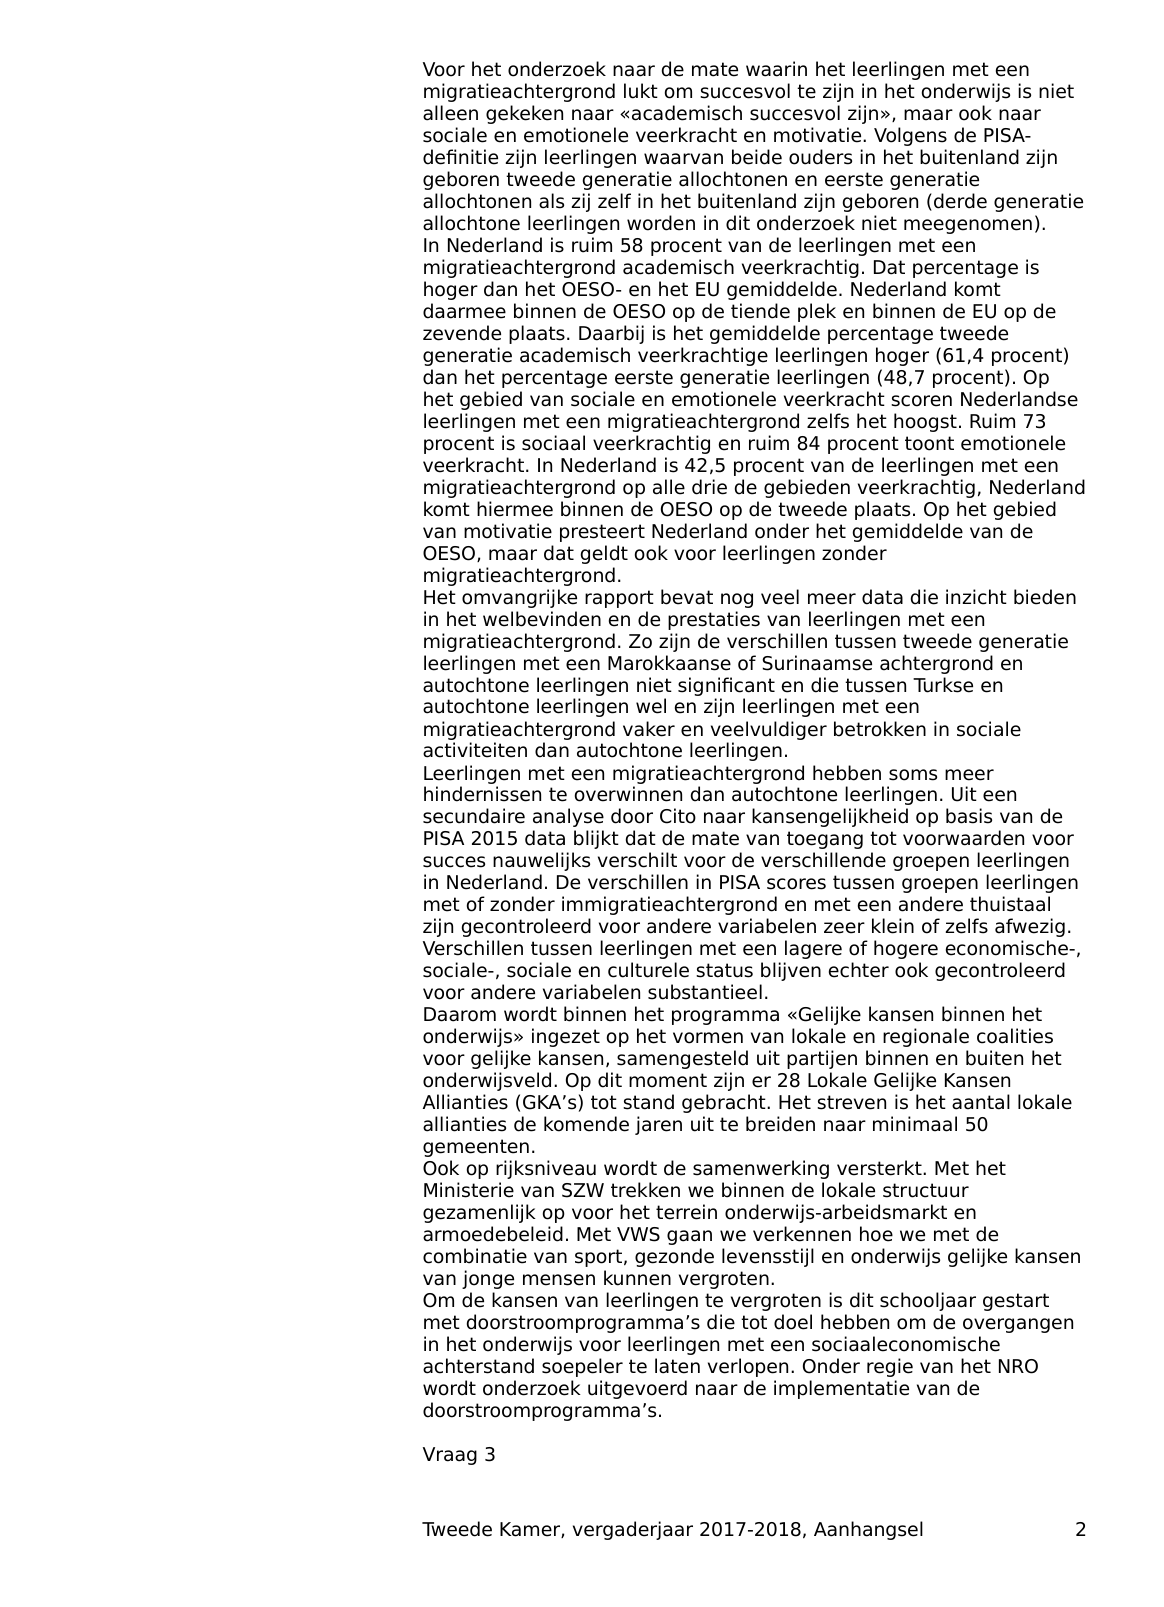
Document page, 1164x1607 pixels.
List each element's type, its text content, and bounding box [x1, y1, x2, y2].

text Leerlingen met een migratieachtergrond hebben soms meer hindernissen te overwinnen dan autochtone leerlingen. Uit een secundaire analyse door Cito naar kansengelijkheid op basis van de PISA 2015 data blijkt dat de mate van toegang tot voorwaarden voor succes nauwelijks verschilt voor de verschillende groepen leerlingen in Nederland. De verschillen in PISA scores tussen groepen leerlingen met of zonder immigratieachtergrond en met een andere thuistaal zijn gecontroleerd voor andere variabelen zeer klein of zelfs afwezig. Verschillen tussen leerlingen met een lagere of hogere economische-, sociale-, sociale en culturele status blijven echter ook gecontroleerd voor andere variabelen substantieel. [422, 762, 1087, 1004]
text Daarom wordt binnen het programma «Gelijke kansen binnen het onderwijs» ingezet op het vormen van lokale en regionale coalities voor gelijke kansen, samengesteld uit partijen binnen en buiten het onderwijsveld. Op dit moment zijn er 28 Lokale Gelijke Kansen Allianties (GKA’s) tot stand gebracht. Het streven is het aantal lokale allianties de komende jaren uit te breiden naar minimaal 50 gemeenten. [422, 1004, 1087, 1158]
text Het omvangrijke rapport bevat nog veel meer data die inzicht bieden in het welbevinden en de prestaties van leerlingen met een migratieachtergrond. Zo zijn de verschillen tussen tweede generatie leerlingen met een Marokkaanse of Surinaamse achtergrond en autochtone leerlingen niet significant en die tussen Turkse en autochtone leerlingen wel en zijn leerlingen met een migratieachtergrond vaker en veelvuldiger betrokken in sociale activiteiten dan autochtone leerlingen. [422, 587, 1087, 762]
text Ook op rijksniveau wordt de samenwerking versterkt. Met het Ministerie van SZW trekken we binnen de lokale structuur gezamenlijk op voor het terrein onderwijs-arbeidsmarkt en armoedebeleid. Met VWS gaan we verkennen hoe we met de combinatie van sport, gezonde levensstijl en onderwijs gelijke kansen van jonge mensen kunnen vergroten. [422, 1158, 1087, 1290]
text Vraag 3 [422, 1444, 1087, 1466]
text In Nederland is ruim 58 procent van de leerlingen met een migratieachtergrond academisch veerkrachtig. Dat percentage is hoger dan het OESO- en het EU gemiddelde. Nederland komt daarmee binnen de OESO op de tiende plek en binnen de EU op de zevende plaats. Daarbij is het gemiddelde percentage tweede generatie academisch veerkrachtige leerlingen hoger (61,4 procent) dan het percentage eerste generatie leerlingen (48,7 procent). Op het gebied van sociale en emotionele veerkracht scoren Nederlandse leerlingen met een migratieachtergrond zelfs het hoogst. Ruim 73 procent is sociaal veerkrachtig en ruim 84 procent toont emotionele veerkracht. In Nederland is 42,5 procent van de leerlingen met een migratieachtergrond op alle drie de gebieden veerkrachtig, Nederland komt hiermee binnen de OESO op de tweede plaats. Op het gebied van motivatie presteert Nederland onder het gemiddelde van de OESO, maar dat geldt ook voor leerlingen zonder migratieachtergrond. [422, 235, 1087, 587]
text Voor het onderzoek naar de mate waarin het leerlingen met een migratieachtergrond lukt om succesvol te zijn in het onderwijs is niet alleen gekeken naar «academisch succesvol zijn», maar ook naar sociale en emotionele veerkracht en motivatie. Volgens de PISA-definitie zijn leerlingen waarvan beide ouders in het buitenland zijn geboren tweede generatie allochtonen en eerste generatie allochtonen als zij zelf in het buitenland zijn geboren (derde generatie allochtone leerlingen worden in dit onderzoek niet meegenomen). [422, 59, 1087, 235]
text Om de kansen van leerlingen te vergroten is dit schooljaar gestart met doorstroomprogramma’s die tot doel hebben om de overgangen in het onderwijs voor leerlingen met een sociaaleconomische achterstand soepeler te laten verlopen. Onder regie van het NRO wordt onderzoek uitgevoerd naar de implementatie van de doorstroomprogramma’s. [422, 1290, 1087, 1422]
